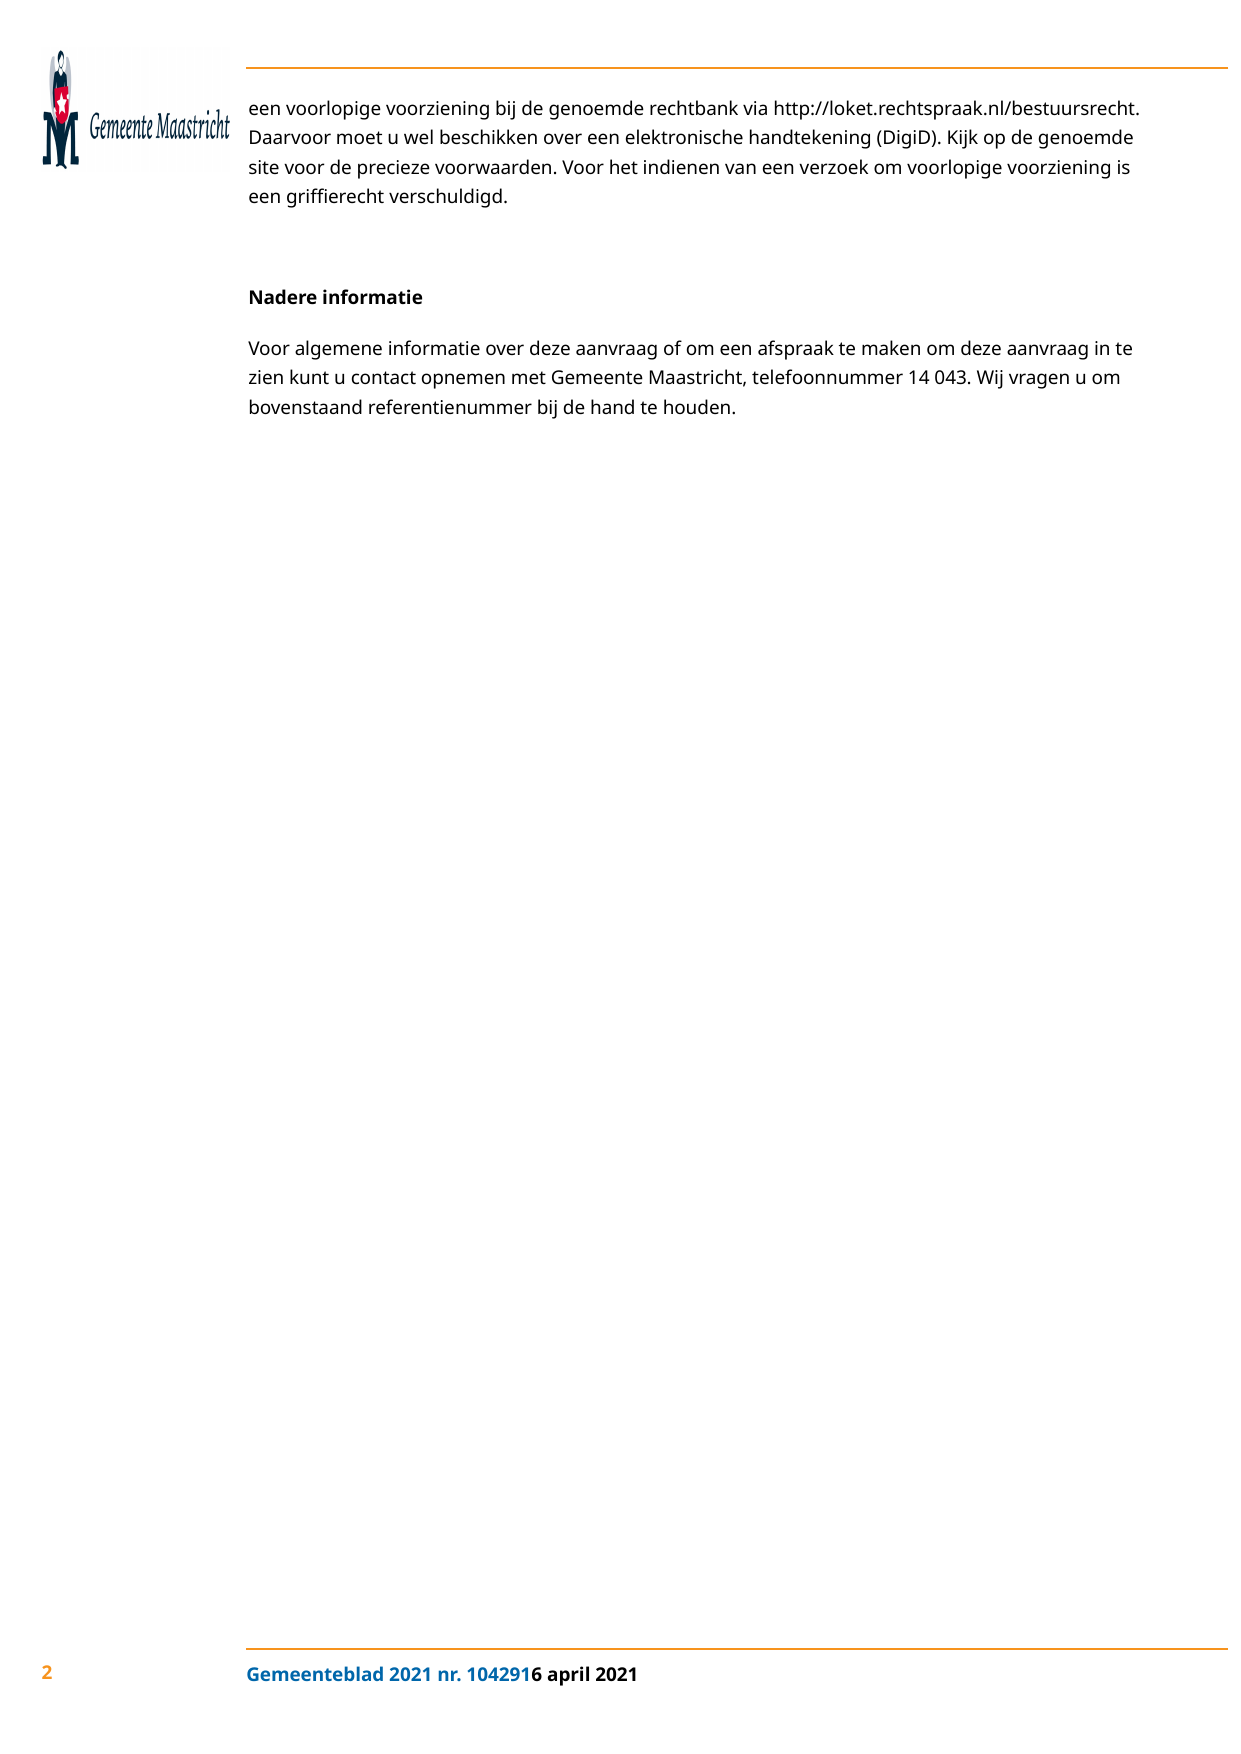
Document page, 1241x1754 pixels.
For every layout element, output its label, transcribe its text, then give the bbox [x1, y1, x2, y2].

text een voorlopige voorziening bij de genoemde rechtbank via http://loket.rechtspraak.nl/bestuursrecht. Daarvoor moet u wel beschikken over een elektronische handtekening (DigiD). Kijk op de genoemde site voor de precieze voorwaarden. Voor het indienen van een verzoek om voorlopige voorziening is een griffierecht verschuldigd. [248, 95, 1152, 209]
text Nadere informatie [248, 284, 1152, 310]
text Voor algemene informatie over deze aanvraag of om een afspraak te maken om deze aanvraag in te zien kunt u contact opnemen met Gemeente Maastricht, telefoonnummer 14 043. Wij vragen u om bovenstaand referentienummer bij de hand te houden. [248, 335, 1152, 420]
picture [41, 47, 231, 172]
